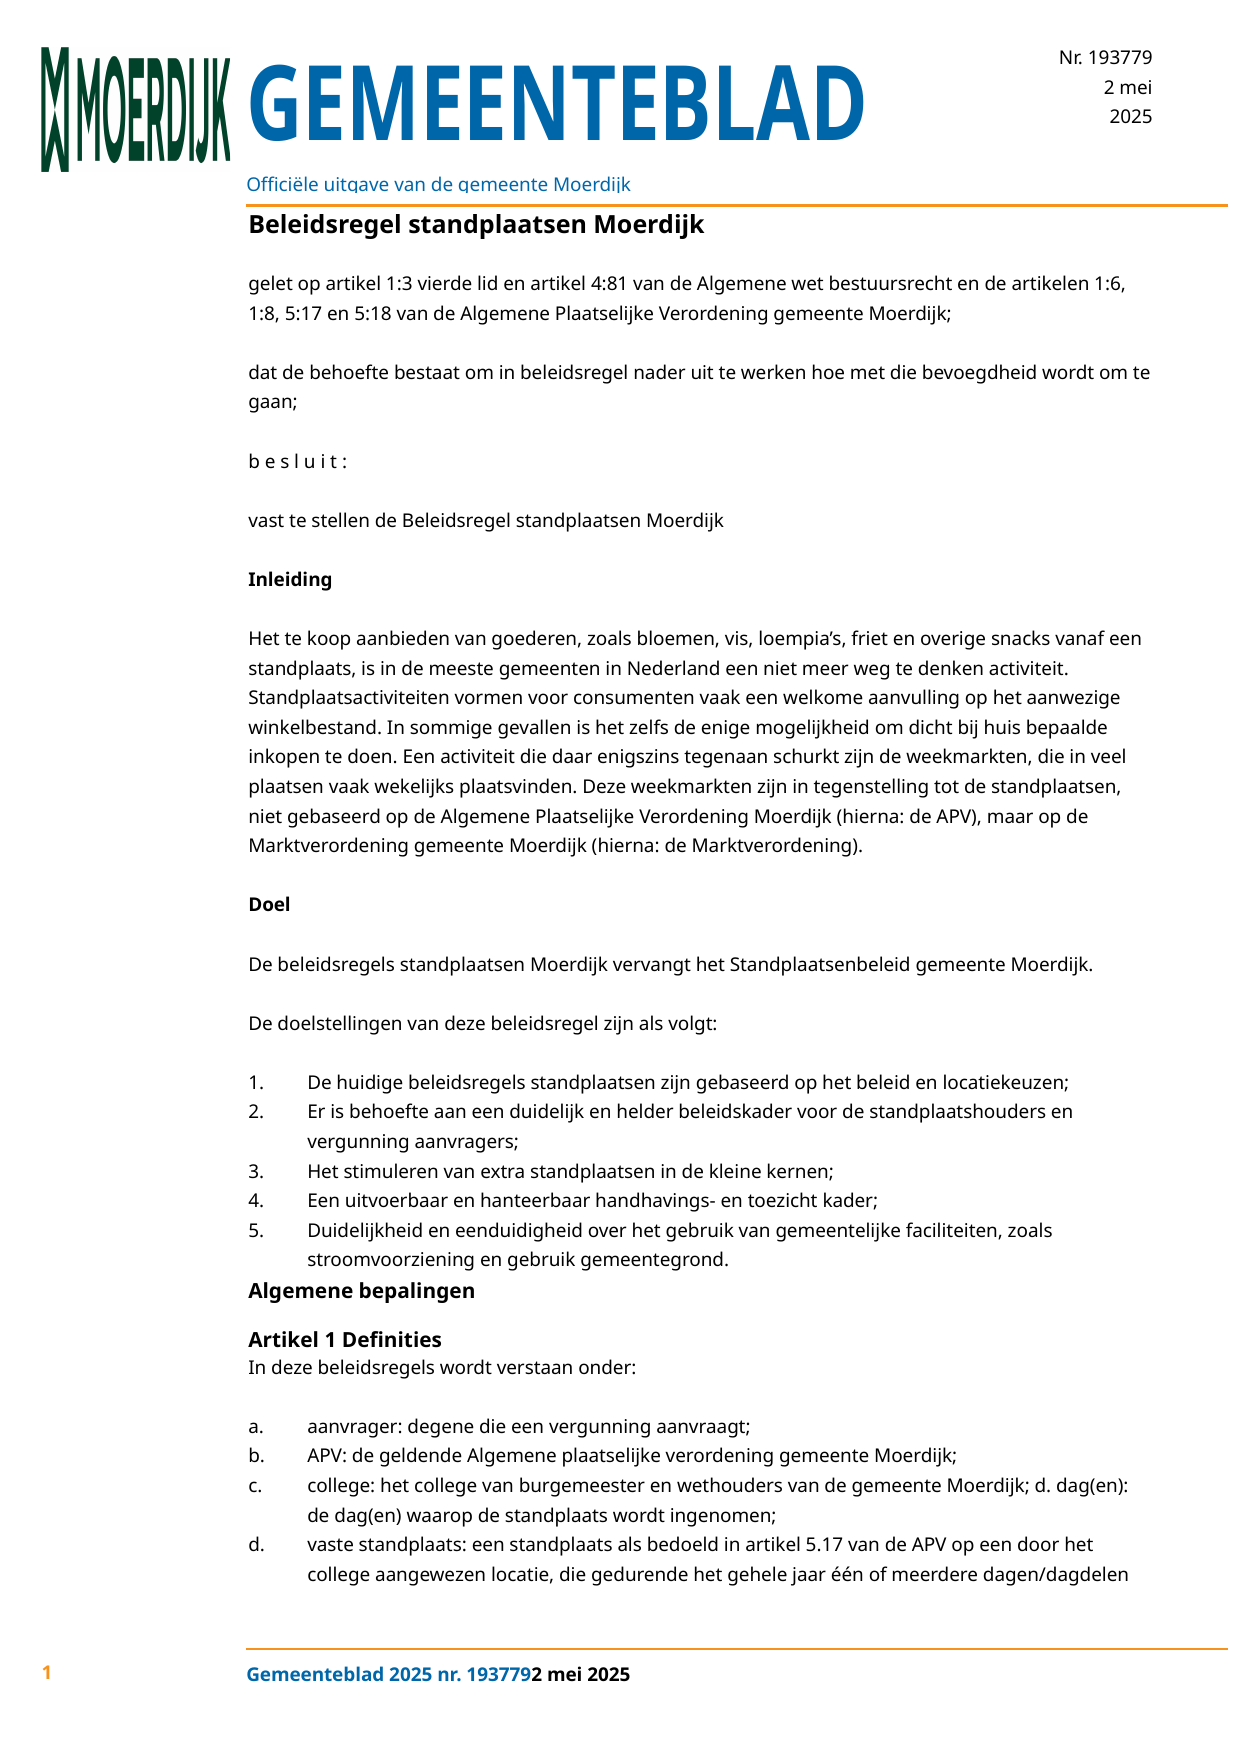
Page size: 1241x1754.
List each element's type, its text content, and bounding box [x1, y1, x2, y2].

text In deze beleidsregels wordt verstaan onder: [248, 1354, 1152, 1379]
text Inleiding [248, 566, 1152, 592]
list Het stimuleren van extra standplaatsen in de kleine kernen; [248, 1158, 1152, 1183]
list Duidelijkheid en eenduidigheid over het gebruik van gemeentelijke faciliteiten, zoals stroomvoorziening en gebruik gemeentegrond. [248, 1217, 1152, 1272]
text Artikel 1 Definities [248, 1325, 1152, 1354]
text Het te koop aanbieden van goederen, zoals bloemen, vis, loempia’s, friet en overige snacks vanaf een standplaats, is in de meeste gemeenten in Nederland een niet meer weg te denken activiteit. Standplaatsactiviteiten vormen voor consumenten vaak een welkome aanvulling op het aanwezige winkelbestand. In sommige gevallen is het zelfs de enige mogelijkheid om dicht bij huis bepaalde inkopen te doen. Een activiteit die daar enigszins tegenaan schurkt zijn de weekmarkten, die in veel plaatsen vaak wekelijks plaatsvinden. Deze weekmarkten zijn in tegenstelling tot de standplaatsen, niet gebaseerd op de Algemene Plaatselijke Verordening Moerdijk (hierna: de APV), maar op de Marktverordening gemeente Moerdijk (hierna: de Marktverordening). [248, 625, 1152, 858]
text Doel [248, 892, 1152, 917]
list Er is behoefte aan een duidelijk en helder beleidskader voor de standplaatshouders en vergunning aanvragers; [248, 1099, 1152, 1154]
text Algemene bepalingen [248, 1276, 1152, 1304]
list vaste standplaats: een standplaats als bedoeld in artikel 5.17 van de APV op een door het college aangewezen locatie, die gedurende het gehele jaar één of meerdere dagen/dagdelen [248, 1531, 1152, 1587]
text dat de behoefte bestaat om in beleidsregel nader uit te werken hoe met die bevoegdheid wordt om te gaan; [248, 359, 1152, 414]
list college: het college van burgemeester en wethouders van de gemeente Moerdijk; d. dag(en): de dag(en) waarop de standplaats wordt ingenomen; [248, 1472, 1152, 1527]
text gelet op artikel 1:3 vierde lid en artikel 4:81 van de Algemene wet bestuursrecht en de artikelen 1:6, 1:8, 5:17 en 5:18 van de Algemene Plaatselijke Verordening gemeente Moerdijk; [248, 270, 1152, 326]
picture [41, 47, 231, 172]
text b e s l u i t : [248, 448, 1152, 473]
list APV: de geldende Algemene plaatselijke verordening gemeente Moerdijk; [248, 1443, 1152, 1468]
text De doelstellingen van deze beleidsregel zijn als volgt: [248, 1010, 1152, 1036]
text vast te stellen de Beleidsregel standplaatsen Moerdijk [248, 507, 1152, 533]
text Beleidsregel standplaatsen Moerdijk [248, 207, 1152, 241]
list Een uitvoerbaar en hanteerbaar handhavings- en toezicht kader; [248, 1187, 1152, 1213]
list De huidige beleidsregels standplaatsen zijn gebaseerd op het beleid en locatiekeuzen; [248, 1069, 1152, 1095]
text De beleidsregels standplaatsen Moerdijk vervangt het Standplaatsenbeleid gemeente Moerdijk. [248, 951, 1152, 976]
list aanvrager: degene die een vergunning aanvraagt; [248, 1413, 1152, 1439]
